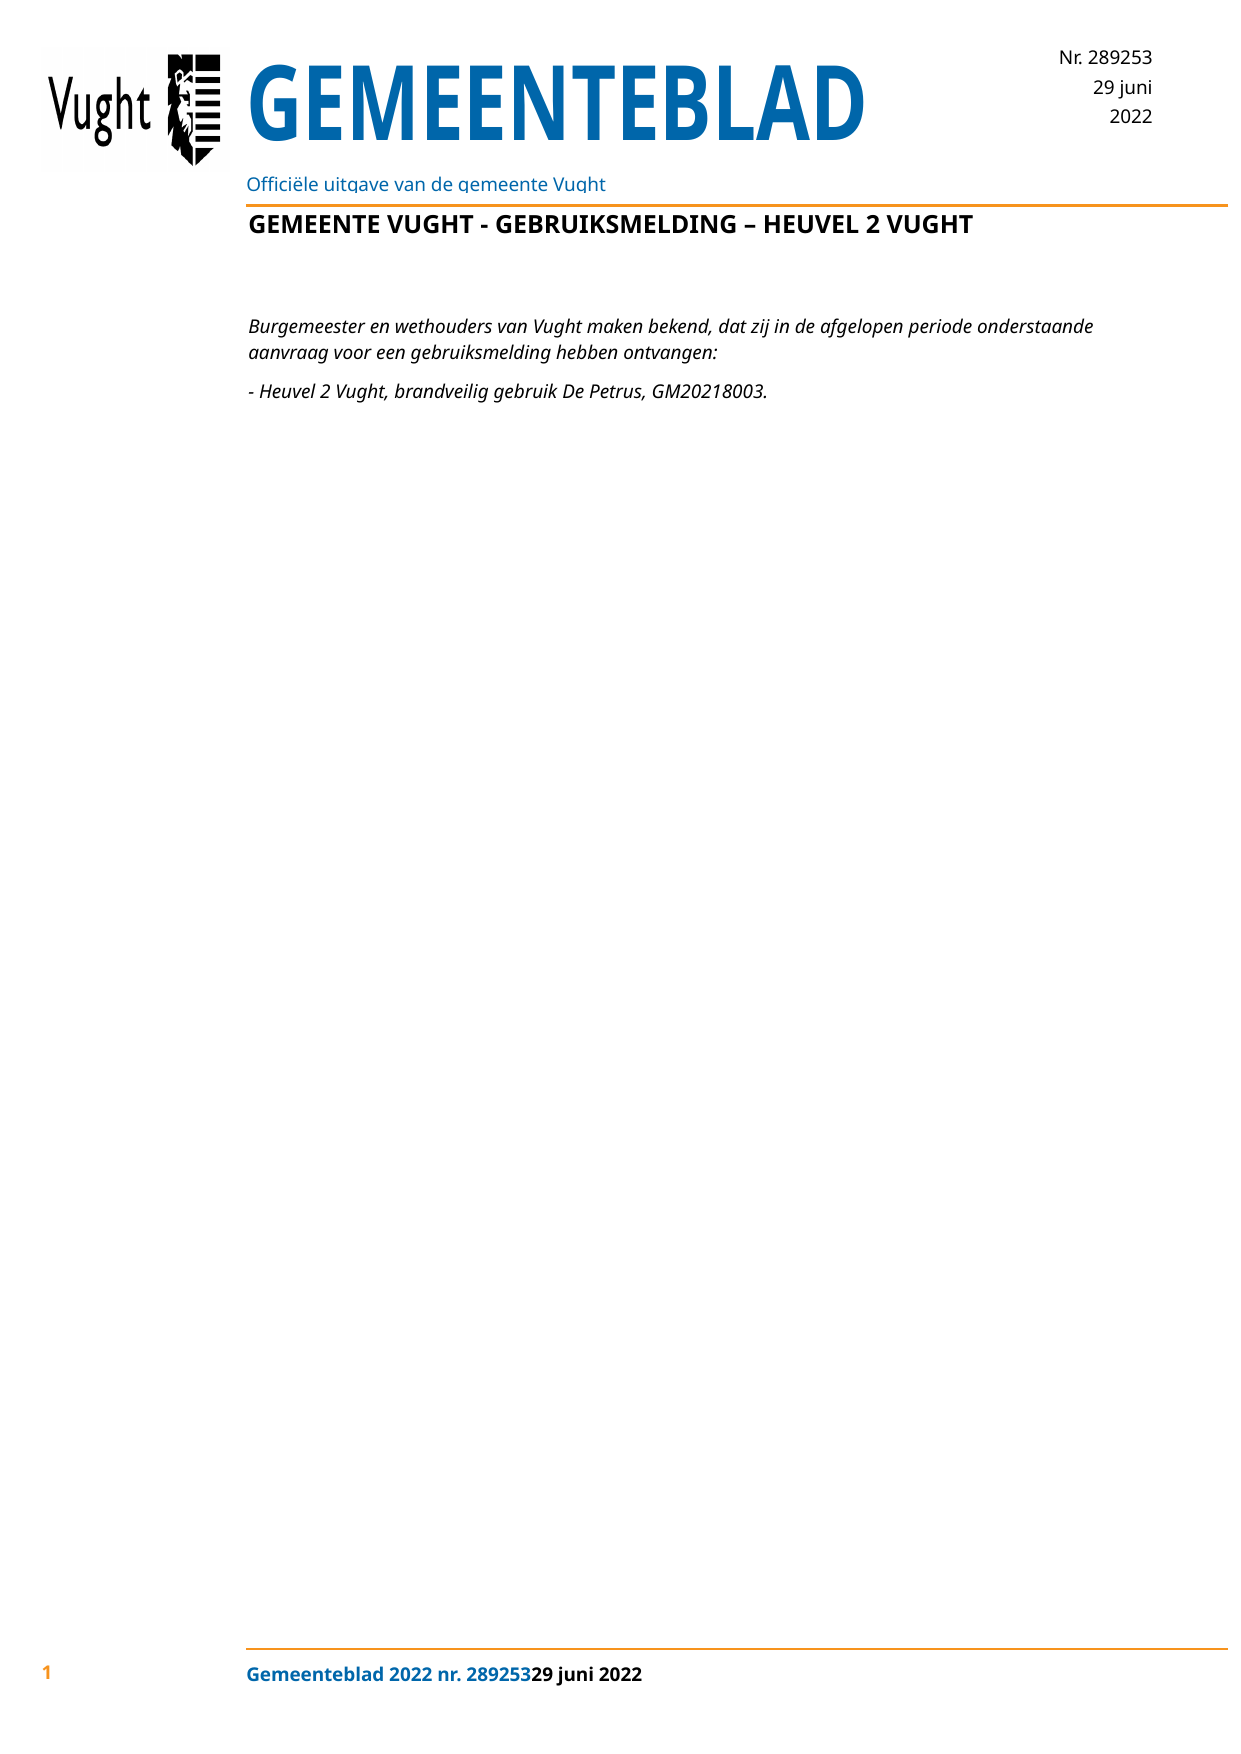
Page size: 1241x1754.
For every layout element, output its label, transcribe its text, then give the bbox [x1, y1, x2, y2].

text Burgemeester en wethouders van Vught maken bekend, dat zij in de afgelopen periode onderstaande aanvraag voor een gebruiksmelding hebben ontvangen: [248, 313, 1152, 365]
text - Heuvel 2 Vught, brandveilig gebruik De Petrus, GM20218003. [248, 378, 1152, 404]
picture [41, 47, 231, 172]
text GEMEENTE VUGHT - GEBRUIKSMELDING – HEUVEL 2 VUGHT [248, 207, 1152, 241]
